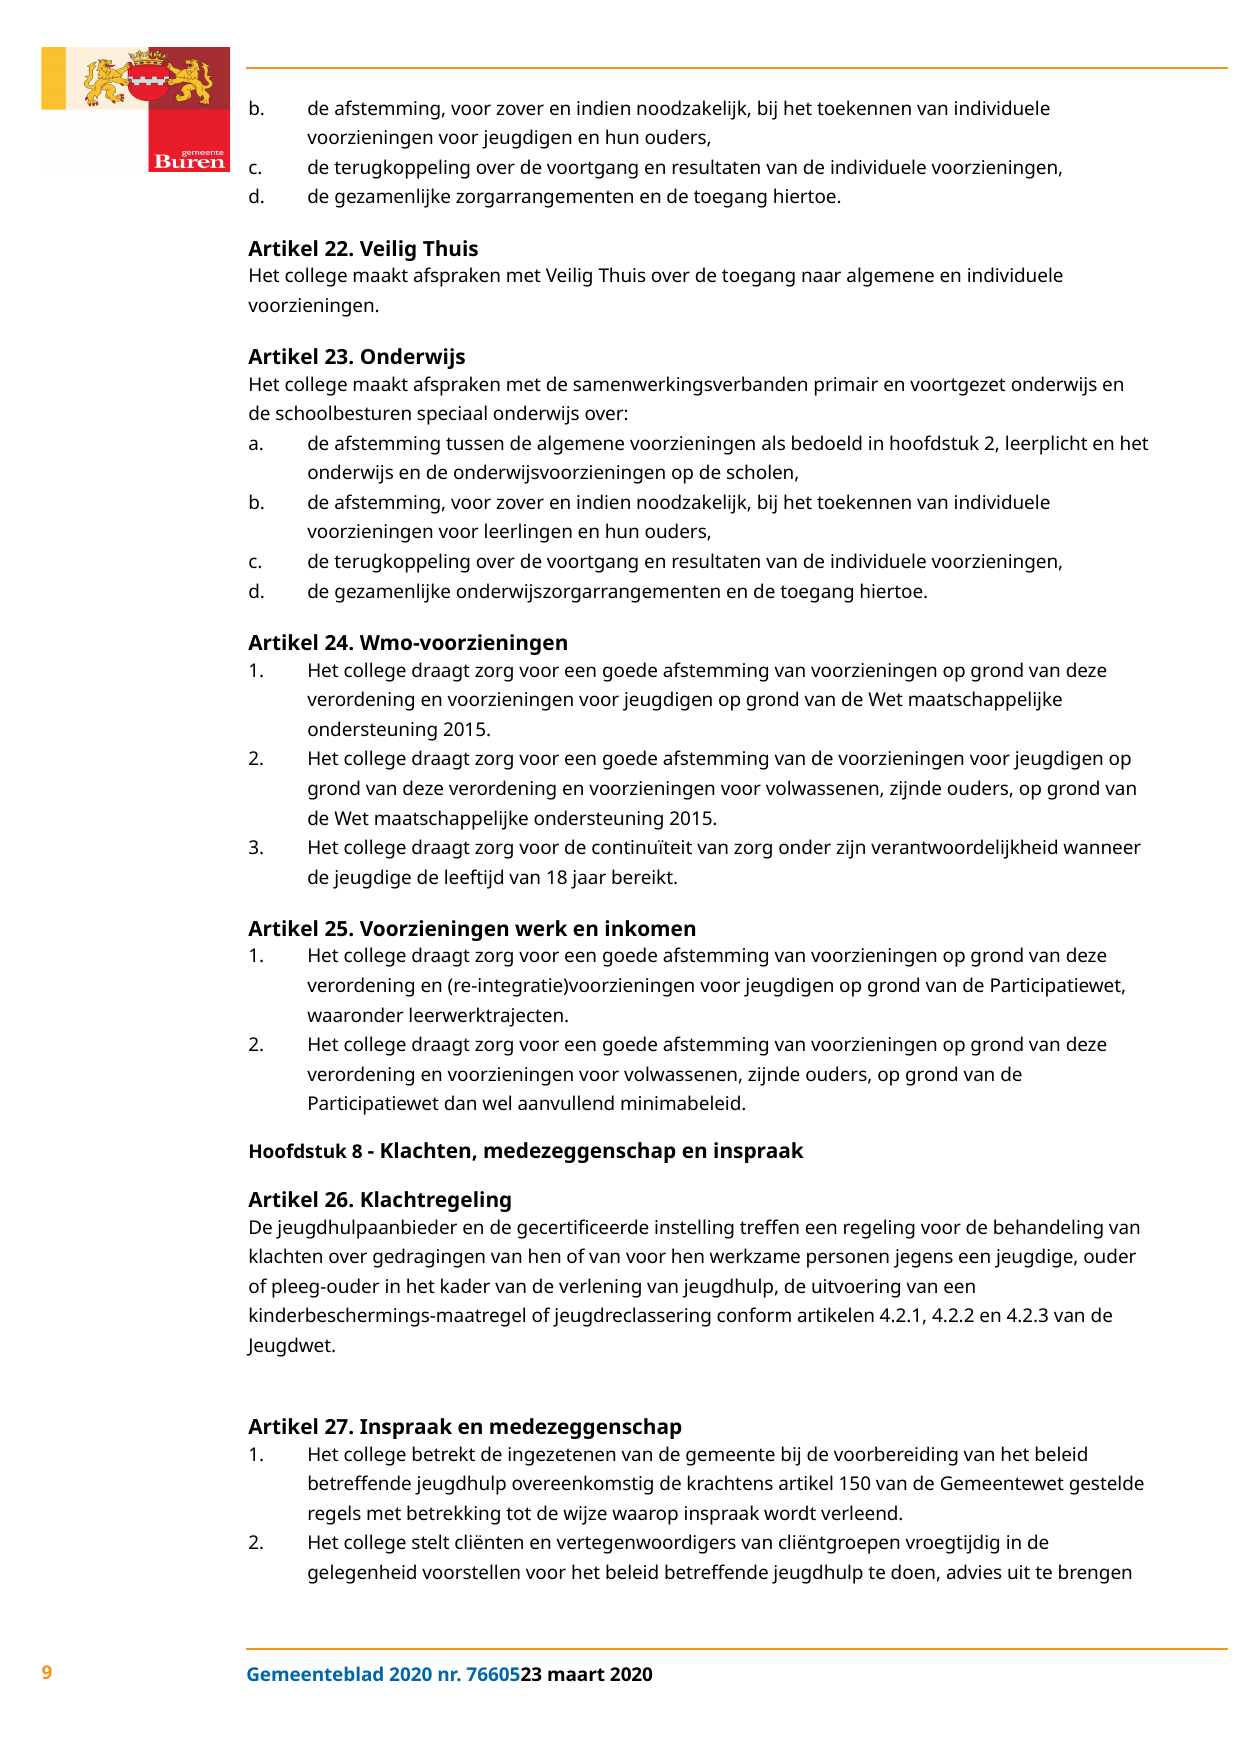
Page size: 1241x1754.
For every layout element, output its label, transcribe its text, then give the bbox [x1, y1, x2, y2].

list Het college draagt zorg voor een goede afstemming van de voorzieningen voor jeugdigen op grond van deze verordening en voorzieningen voor volwassenen, zijnde ouders, op grond van de Wet maatschappelijke ondersteuning 2015. [248, 746, 1152, 830]
list Het college betrekt de ingezetenen van de gemeente bij de voorbereiding van het beleid betreffende jeugdhulp overeenkomstig de krachtens artikel 150 van de Gemeentewet gestelde regels met betrekking tot de wijze waarop inspraak wordt verleend. [248, 1441, 1152, 1526]
text Het college maakt afspraken met de samenwerkingsverbanden primair en voortgezet onderwijs en de schoolbesturen speciaal onderwijs over: [248, 371, 1152, 426]
text Artikel 25. Voorzieningen werk en inkomen [248, 914, 1152, 943]
list de terugkoppeling over de voortgang en resultaten van de individuele voorzieningen, [248, 154, 1152, 180]
list Het college draagt zorg voor een goede afstemming van voorzieningen op grond van deze verordening en voorzieningen voor volwassenen, zijnde ouders, op grond van de Participatiewet dan wel aanvullend minimabeleid. [248, 1031, 1152, 1116]
list de gezamenlijke onderwijszorgarrangementen en de toegang hiertoe. [248, 578, 1152, 604]
text Artikel 22. Veilig Thuis [248, 234, 1152, 262]
list de afstemming, voor zover en indien noodzakelijk, bij het toekennen van individuele voorzieningen voor jeugdigen en hun ouders, [248, 95, 1152, 150]
list de afstemming tussen de algemene voorzieningen als bedoeld in hoofdstuk 2, leerplicht en het onderwijs en de onderwijsvoorzieningen op de scholen, [248, 430, 1152, 485]
list Het college draagt zorg voor de continuïteit van zorg onder zijn verantwoordelijkheid wanneer de jeugdige de leeftijd van 18 jaar bereikt. [248, 834, 1152, 889]
list de terugkoppeling over de voortgang en resultaten van de individuele voorzieningen, [248, 548, 1152, 574]
text Artikel 26. Klachtregeling [248, 1186, 1152, 1214]
list Het college draagt zorg voor een goede afstemming van voorzieningen op grond van deze verordening en (re‐integratie)voorzieningen voor jeugdigen op grond van de Participatiewet, waaronder leerwerktrajecten. [248, 943, 1152, 1028]
list Het college draagt zorg voor een goede afstemming van voorzieningen op grond van deze verordening en voorzieningen voor jeugdigen op grond van de Wet maatschappelijke ondersteuning 2015. [248, 657, 1152, 742]
text Artikel 27. Inspraak en medezeggenschap [248, 1412, 1152, 1441]
text De jeugdhulpaanbieder en de gecertificeerde instelling treffen een regeling voor de behandeling van klachten over gedragingen van hen of van voor hen werkzame personen jegens een jeugdige, ouder of pleeg-ouder in het kader van de verlening van jeugdhulp, de uitvoering van een kinderbeschermings-maatregel of jeugdreclassering conform artikelen 4.2.1, 4.2.2 en 4.2.3 van de Jeugdwet. [248, 1214, 1152, 1358]
text Artikel 23. Onderwijs [248, 342, 1152, 371]
text Artikel 24. Wmo-voorzieningen [248, 628, 1152, 657]
text Het college maakt afspraken met Veilig Thuis over de toegang naar algemene en individuele voorzieningen. [248, 262, 1152, 318]
text Hoofdstuk 8 - Klachten, medezeggenschap en inspraak [248, 1136, 1152, 1165]
picture [41, 47, 231, 172]
list Het college stelt cliënten en vertegenwoordigers van cliëntgroepen vroegtijdig in de gelegenheid voorstellen voor het beleid betreffende jeugdhulp te doen, advies uit te brengen [248, 1529, 1152, 1585]
list de gezamenlijke zorgarrangementen en de toegang hiertoe. [248, 183, 1152, 209]
list de afstemming, voor zover en indien noodzakelijk, bij het toekennen van individuele voorzieningen voor leerlingen en hun ouders, [248, 489, 1152, 544]
